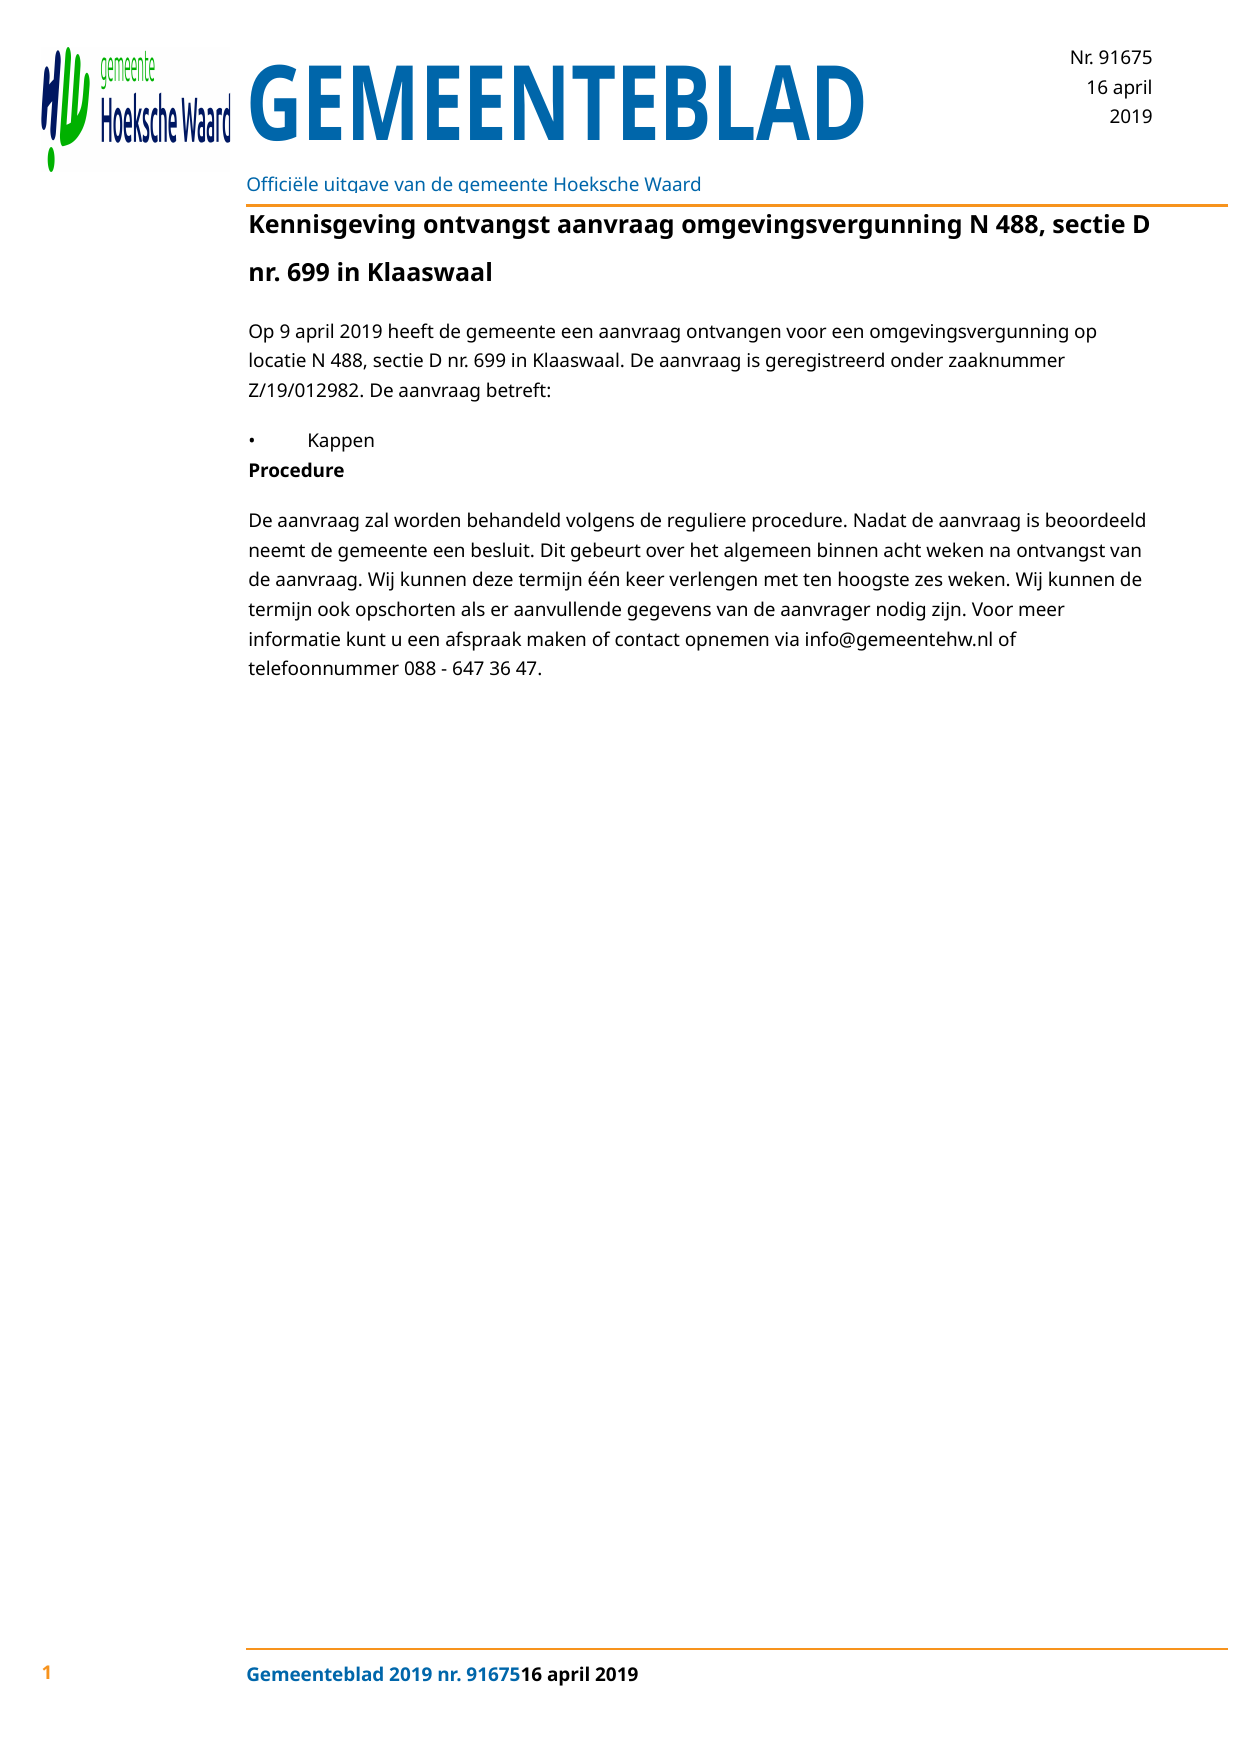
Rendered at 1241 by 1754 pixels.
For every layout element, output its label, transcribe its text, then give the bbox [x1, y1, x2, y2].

text Kennisgeving ontvangst aanvraag omgevingsvergunning N 488, sectie D nr. 699 in Klaaswaal [248, 207, 1152, 288]
picture [41, 47, 231, 172]
text Op 9 april 2019 heeft de gemeente een aanvraag ontvangen voor een omgevingsvergunning op locatie N 488, sectie D nr. 699 in Klaaswaal. De aanvraag is geregistreerd onder zaaknummer Z/19/012982. De aanvraag betreft: [248, 318, 1152, 403]
list Kappen [248, 427, 1152, 453]
text De aanvraag zal worden behandeld volgens de reguliere procedure. Nadat de aanvraag is beoordeeld neemt de gemeente een besluit. Dit gebeurt over het algemeen binnen acht weken na ontvangst van de aanvraag. Wij kunnen deze termijn één keer verlengen met ten hoogste zes weken. Wij kunnen de termijn ook opschorten als er aanvullende gegevens van de aanvrager nodig zijn. Voor meer informatie kunt u een afspraak maken of contact opnemen via info@gemeentehw.nl of telefoonnummer 088 - 647 36 47. [248, 507, 1152, 681]
text Procedure [248, 457, 1152, 483]
